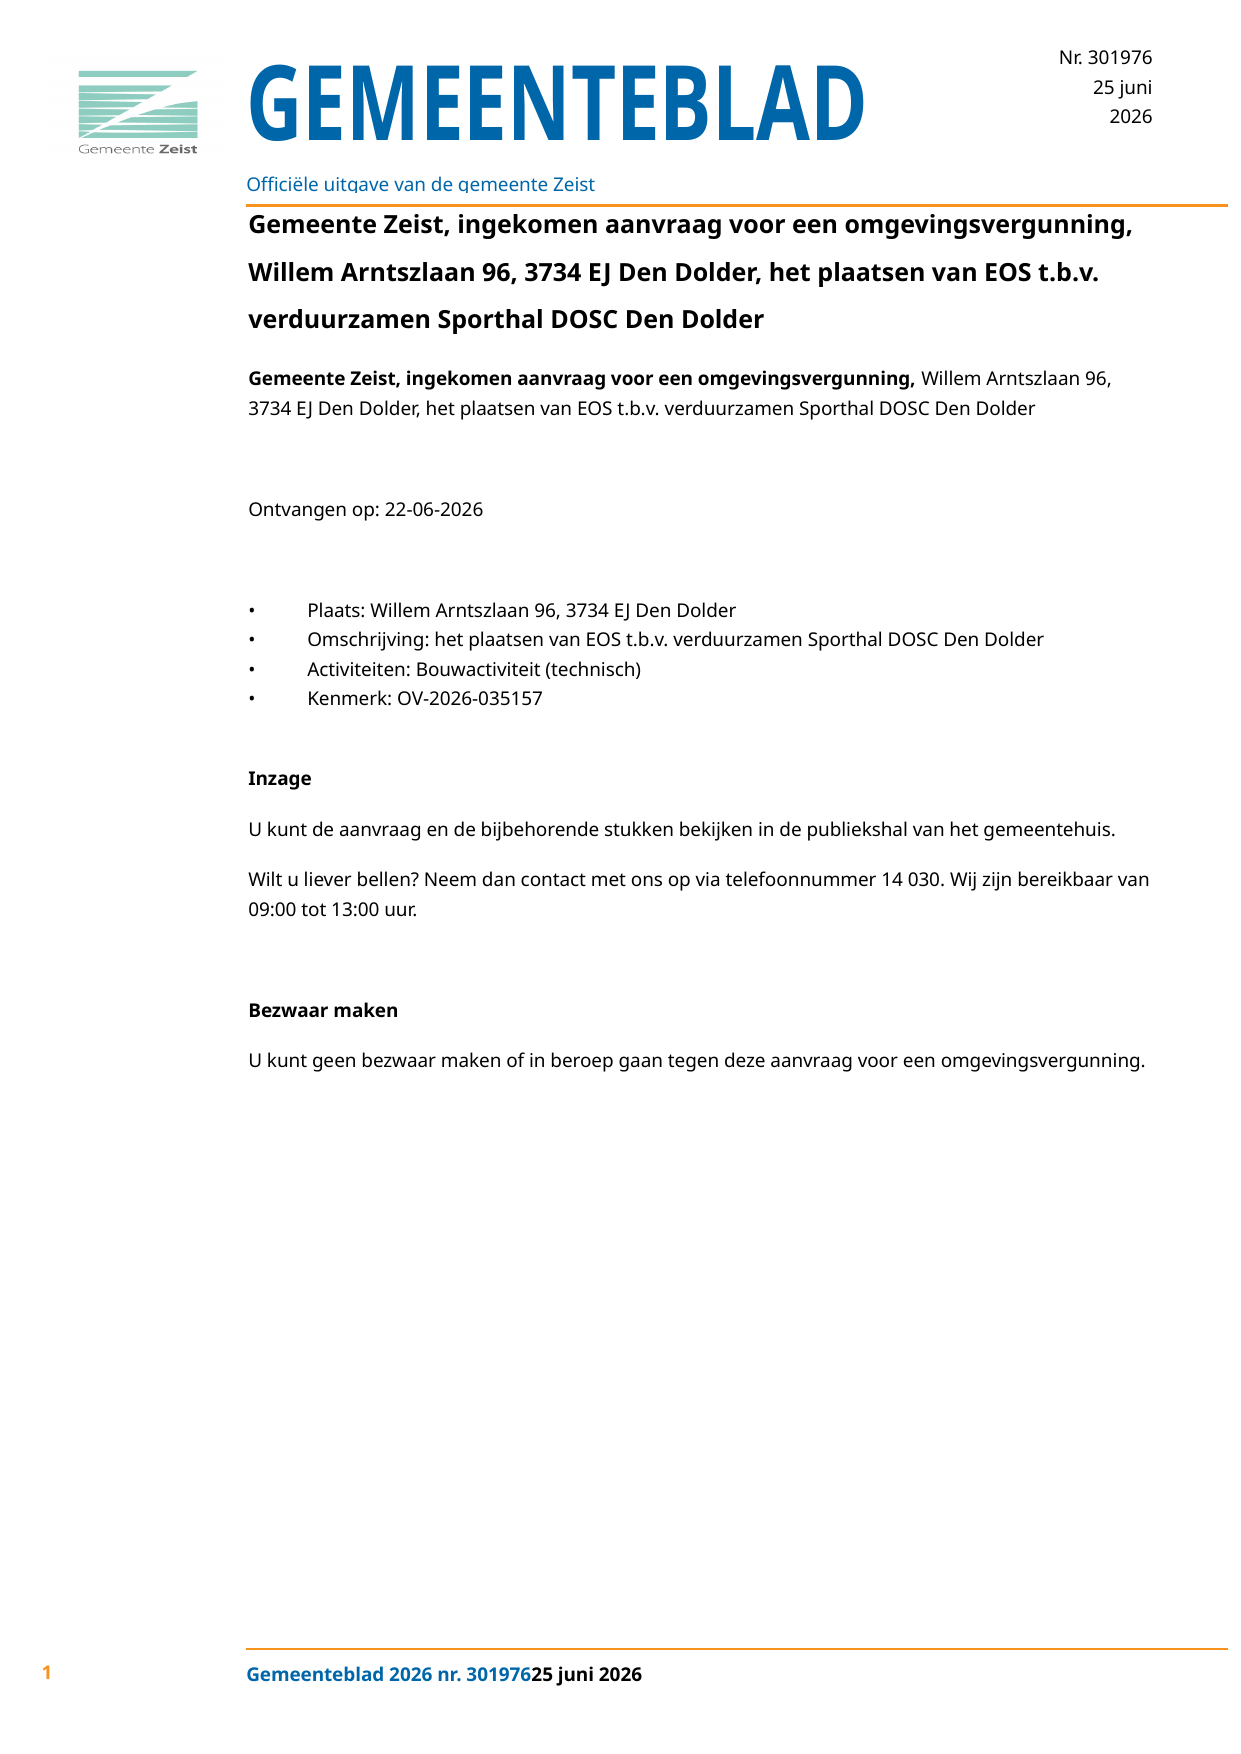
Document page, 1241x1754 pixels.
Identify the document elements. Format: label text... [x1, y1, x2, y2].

text U kunt geen bezwaar maken of in beroep gaan tegen deze aanvraag voor een omgevingsvergunning. [248, 1047, 1152, 1073]
picture [41, 47, 231, 172]
list Plaats: Willem Arntszlaan 96, 3734 EJ Den Dolder [248, 597, 1152, 622]
list Kenmerk: OV-2026-035157 [248, 686, 1152, 711]
text Ontvangen op: 22-06-2026 [248, 496, 1152, 522]
list Activiteiten: Bouwactiviteit (technisch) [248, 656, 1152, 682]
text Inzage [248, 766, 1152, 791]
text U kunt de aanvraag en de bijbehorende stukken bekijken in de publiekshal van het gemeentehuis. [248, 816, 1152, 842]
text Gemeente Zeist, ingekomen aanvraag voor een omgevingsvergunning, Willem Arntszlaan 96, 3734 EJ Den Dolder, het plaatsen van EOS t.b.v. verduurzamen Sporthal DOSC Den Dolder [248, 366, 1152, 421]
text Gemeente Zeist, ingekomen aanvraag voor een omgevingsvergunning, Willem Arntszlaan 96, 3734 EJ Den Dolder, het plaatsen van EOS t.b.v. verduurzamen Sporthal DOSC Den Dolder [248, 207, 1152, 336]
text Bezwaar maken [248, 997, 1152, 1022]
list Omschrijving: het plaatsen van EOS t.b.v. verduurzamen Sporthal DOSC Den Dolder [248, 626, 1152, 652]
text Wilt u liever bellen? Neem dan contact met ons op via telefoonnummer 14 030. Wij zijn bereikbaar van 09:00 tot 13:00 uur. [248, 866, 1152, 922]
